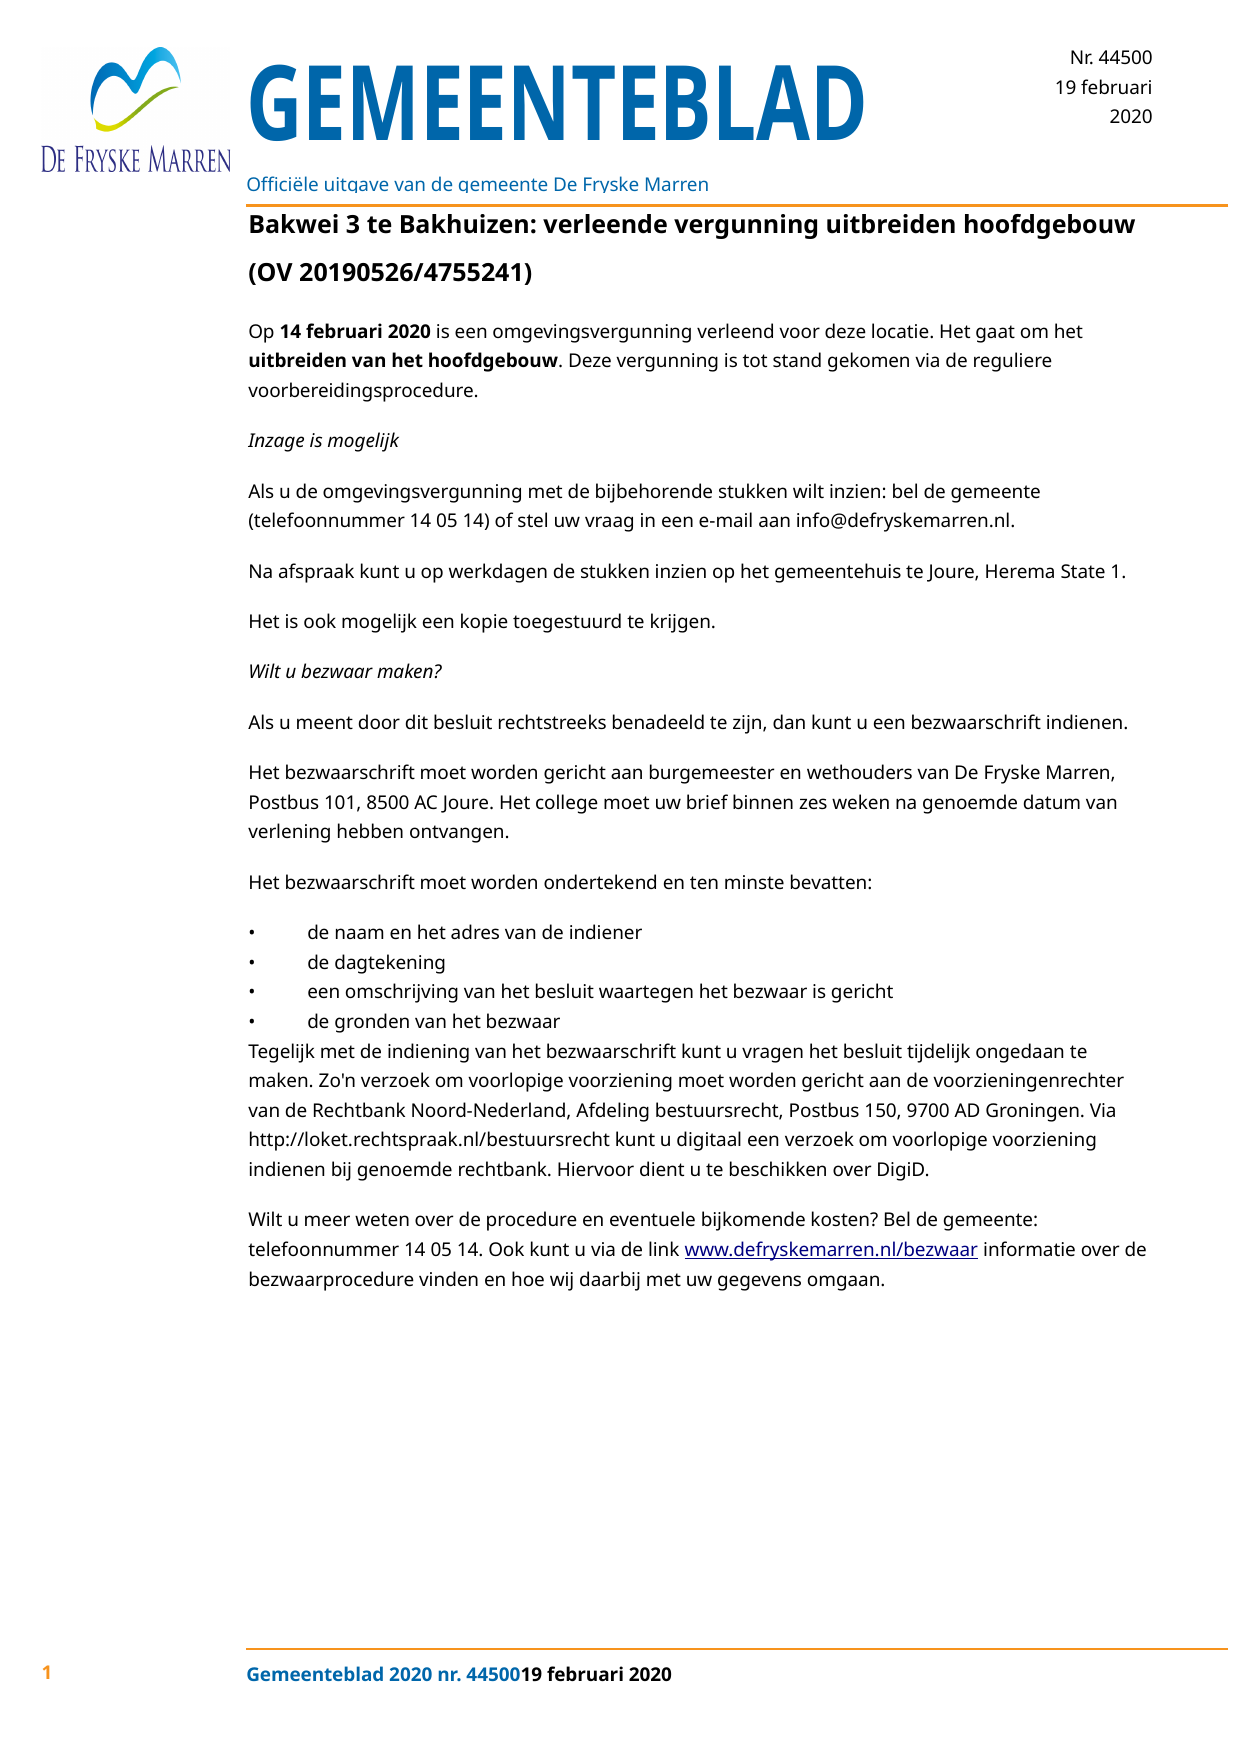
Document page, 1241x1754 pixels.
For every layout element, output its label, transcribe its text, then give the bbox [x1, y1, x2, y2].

list de gronden van het bezwaar [248, 1008, 1152, 1034]
text Het bezwaarschrift moet worden ondertekend en ten minste bevatten: [248, 869, 1152, 895]
text Als u de omgevingsvergunning met de bijbehorende stukken wilt inzien: bel de gemeente (telefoonnummer 14 05 14) of stel uw vraag in een e-mail aan info@defryskemarren.nl. [248, 478, 1152, 533]
text Inzage is mogelijk [248, 427, 1152, 453]
text Wilt u bezwaar maken? [248, 659, 1152, 684]
text Op 14 februari 2020 is een omgevingsvergunning verleend voor deze locatie. Het gaat om het uitbreiden van het hoofdgebouw. Deze vergunning is tot stand gekomen via de reguliere voorbereidingsprocedure. [248, 318, 1152, 403]
list een omschrijving van het besluit waartegen het bezwaar is gericht [248, 979, 1152, 1004]
list de naam en het adres van de indiener [248, 919, 1152, 945]
text Als u meent door dit besluit rechtstreeks benadeeld te zijn, dan kunt u een bezwaarschrift indienen. [248, 709, 1152, 735]
text Bakwei 3 te Bakhuizen: verleende vergunning uitbreiden hoofdgebouw (OV 20190526/4755241) [248, 207, 1152, 288]
text Na afspraak kunt u op werkdagen de stukken inzien op het gemeentehuis te Joure, Herema State 1. [248, 558, 1152, 584]
text Wilt u meer weten over de procedure en eventuele bijkomende kosten? Bel de gemeente: telefoonnummer 14 05 14. Ook kunt u via de link www.defryskemarren.nl/bezwaar informatie over de bezwaarprocedure vinden en hoe wij daarbij met uw gegevens omgaan. [248, 1207, 1152, 1292]
picture [41, 47, 231, 172]
text Het is ook mogelijk een kopie toegestuurd te krijgen. [248, 608, 1152, 634]
text Het bezwaarschrift moet worden gericht aan burgemeester en wethouders van De Fryske Marren, Postbus 101, 8500 AC Joure. Het college moet uw brief binnen zes weken na genoemde datum van verlening hebben ontvangen. [248, 759, 1152, 844]
text Tegelijk met de indiening van het bezwaarschrift kunt u vragen het besluit tijdelijk ongedaan te maken. Zo'n verzoek om voorlopige voorziening moet worden gericht aan de voorzieningenrechter van de Rechtbank Noord-Nederland, Afdeling bestuursrecht, Postbus 150, 9700 AD Groningen. Via http://loket.rechtspraak.nl/bestuursrecht kunt u digitaal een verzoek om voorlopige voorziening indienen bij genoemde rechtbank. Hiervoor dient u te beschikken over DigiD. [248, 1038, 1152, 1182]
list de dagtekening [248, 949, 1152, 975]
